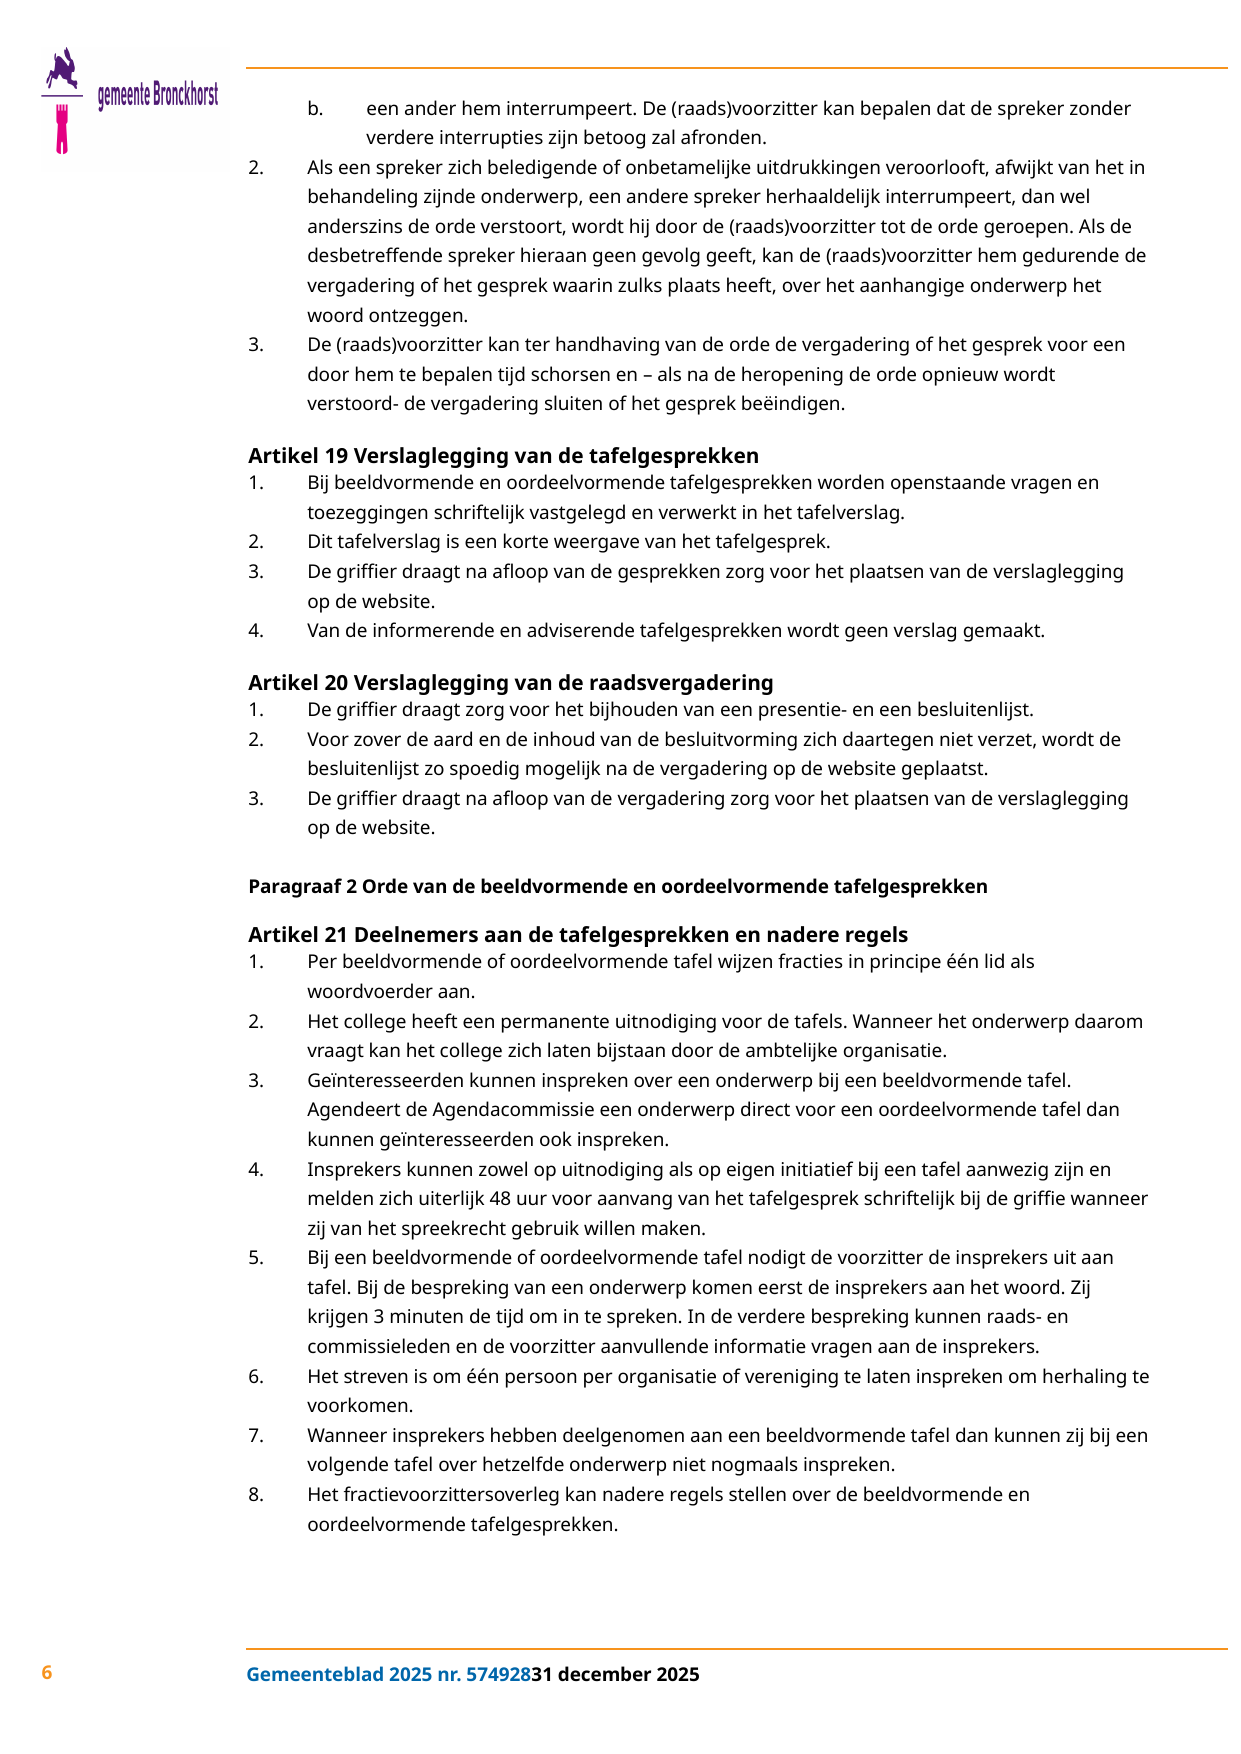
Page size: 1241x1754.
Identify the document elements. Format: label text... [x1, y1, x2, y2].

list Insprekers kunnen zowel op uitnodiging als op eigen initiatief bij een tafel aanwezig zijn en melden zich uiterlijk 48 uur voor aanvang van het tafelgesprek schriftelijk bij de griffie wanneer zij van het spreekrecht gebruik willen maken. [248, 1156, 1152, 1241]
list Het college heeft een permanente uitnodiging voor de tafels. Wanneer het onderwerp daarom vraagt kan het college zich laten bijstaan door de ambtelijke organisatie. [248, 1008, 1152, 1063]
list Bij beeldvormende en oordeelvormende tafelgesprekken worden openstaande vragen en toezeggingen schriftelijk vastgelegd en verwerkt in het tafelverslag. [248, 469, 1152, 525]
list Per beeldvormende of oordeelvormende tafel wijzen fracties in principe één lid als woordvoerder aan. [248, 949, 1152, 1004]
list Geïnteresseerden kunnen inspreken over een onderwerp bij een beeldvormende tafel. Agendeert de Agendacommissie een onderwerp direct voor een oordeelvormende tafel dan kunnen geïnteresseerden ook inspreken. [248, 1067, 1152, 1152]
list Van de informerende en adviserende tafelgesprekken wordt geen verslag gemaakt. [248, 617, 1152, 643]
list De griffier draagt na afloop van de gesprekken zorg voor het plaatsen van de verslaglegging op de website. [248, 558, 1152, 613]
picture [41, 47, 231, 172]
list De griffier draagt na afloop van de vergadering zorg voor het plaatsen van de verslaglegging op de website. [248, 785, 1152, 840]
text Artikel 20 Verslaglegging van de raadsvergadering [248, 668, 1152, 696]
text Artikel 21 Deelnemers aan de tafelgesprekken en nadere regels [248, 920, 1152, 949]
list De griffier draagt zorg voor het bijhouden van een presentie- en een besluitenlijst. [248, 696, 1152, 722]
list Het streven is om één persoon per organisatie of vereniging te laten inspreken om herhaling te voorkomen. [248, 1363, 1152, 1418]
list Voor zover de aard en de inhoud van de besluitvorming zich daartegen niet verzet, wordt de besluitenlijst zo spoedig mogelijk na de vergadering op de website geplaatst. [248, 726, 1152, 781]
list een ander hem interrumpeert. De (raads)voorzitter kan bepalen dat de spreker zonder verdere interrupties zijn betoog zal afronden. [307, 95, 1152, 150]
text Paragraaf 2 Orde van de beeldvormende en oordeelvormende tafelgesprekken [248, 874, 1152, 899]
list De (raads)voorzitter kan ter handhaving van de orde de vergadering of het gesprek voor een door hem te bepalen tijd schorsen en – als na de heropening de orde opnieuw wordt verstoord- de vergadering sluiten of het gesprek beëindigen. [248, 331, 1152, 416]
list Bij een beeldvormende of oordeelvormende tafel nodigt de voorzitter de insprekers uit aan tafel. Bij de bespreking van een onderwerp komen eerst de insprekers aan het woord. Zij krijgen 3 minuten de tijd om in te spreken. In de verdere bespreking kunnen raads- en commissieleden en de voorzitter aanvullende informatie vragen aan de insprekers. [248, 1244, 1152, 1359]
list Dit tafelverslag is een korte weergave van het tafelgesprek. [248, 529, 1152, 554]
list Wanneer insprekers hebben deelgenomen aan een beeldvormende tafel dan kunnen zij bij een volgende tafel over hetzelfde onderwerp niet nogmaals inspreken. [248, 1422, 1152, 1477]
text Artikel 19 Verslaglegging van de tafelgesprekken [248, 441, 1152, 469]
list Het fractievoorzittersoverleg kan nadere regels stellen over de beeldvormende en oordeelvormende tafelgesprekken. [248, 1481, 1152, 1537]
list Als een spreker zich beledigende of onbetamelijke uitdrukkingen veroorlooft, afwijkt van het in behandeling zijnde onderwerp, een andere spreker herhaaldelijk interrumpeert, dan wel anderszins de orde verstoort, wordt hij door de (raads)voorzitter tot de orde geroepen. Als de desbetreffende spreker hieraan geen gevolg geeft, kan de (raads)voorzitter hem gedurende de vergadering of het gesprek waarin zulks plaats heeft, over het aanhangige onderwerp het woord ontzeggen. [248, 154, 1152, 328]
